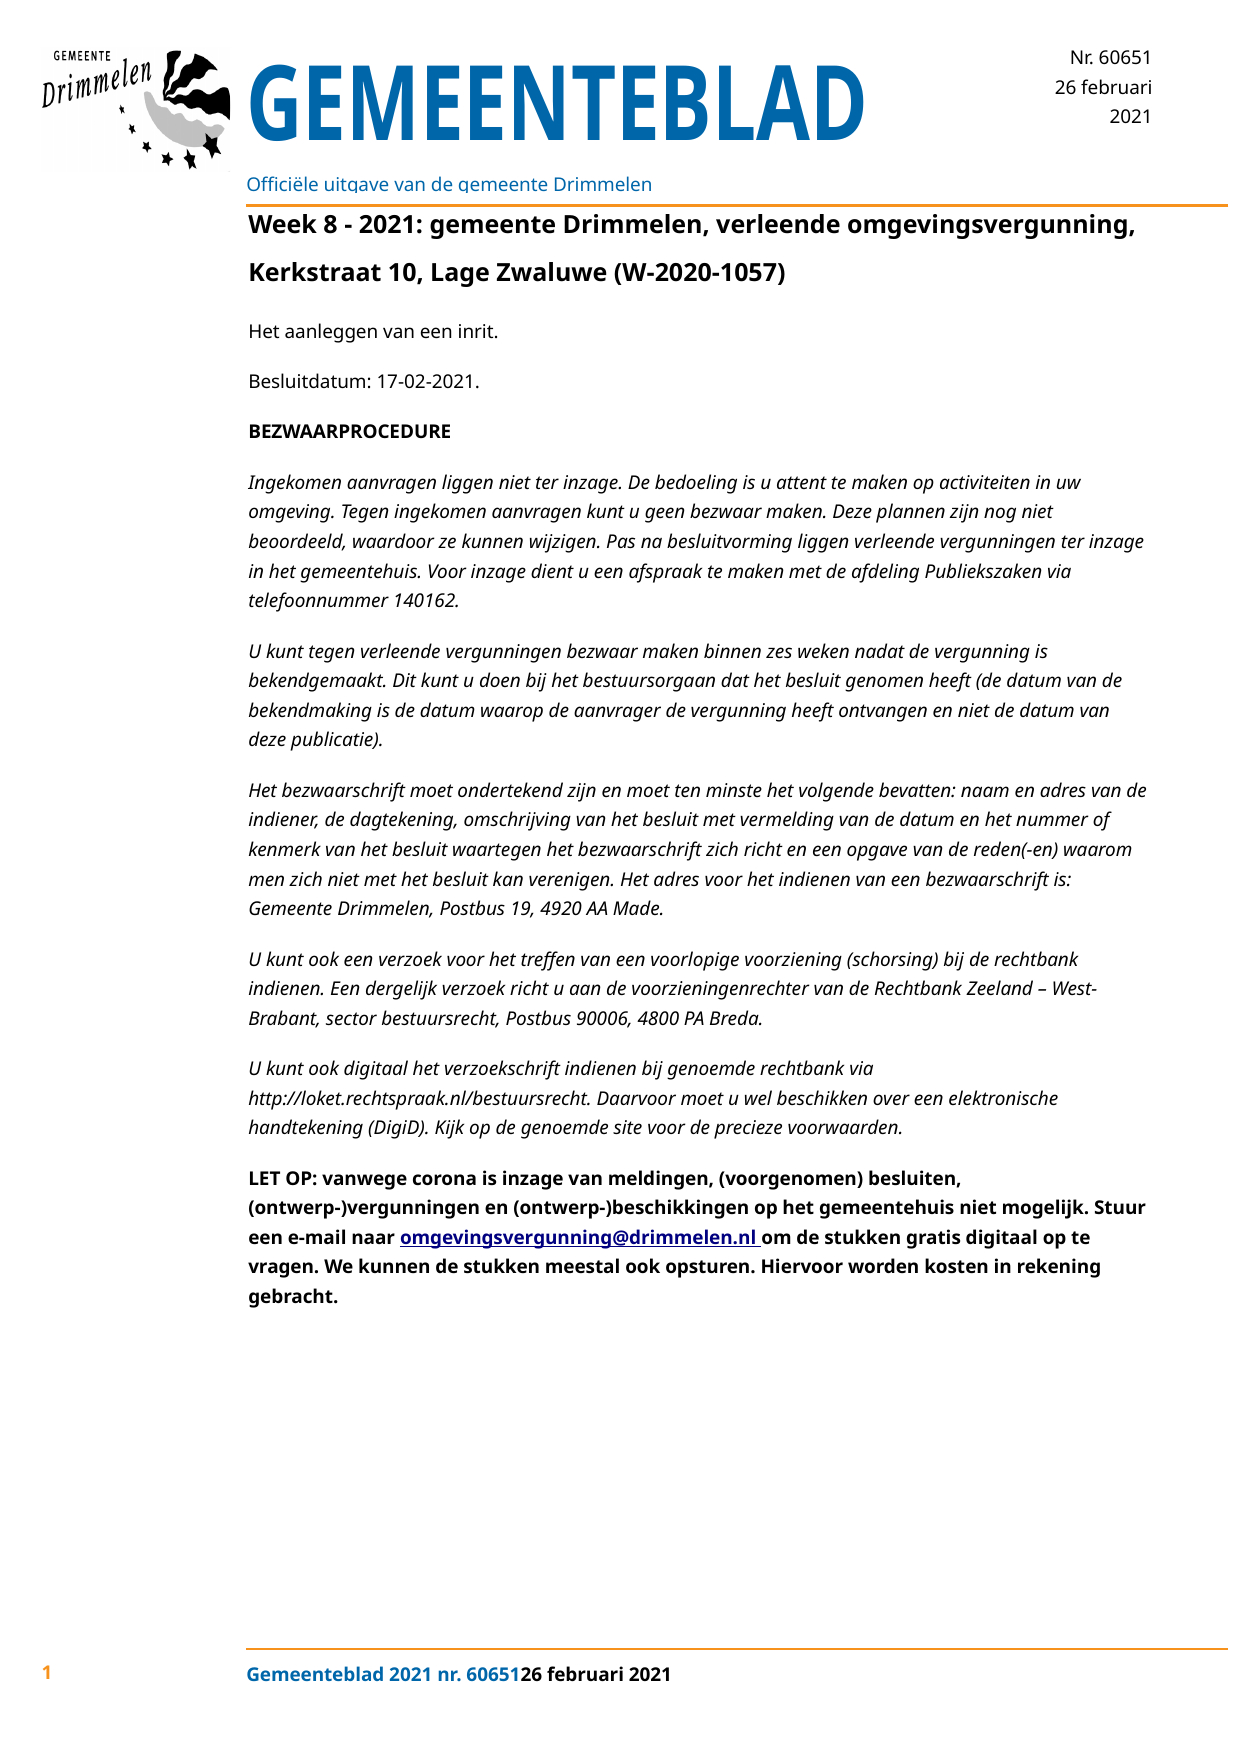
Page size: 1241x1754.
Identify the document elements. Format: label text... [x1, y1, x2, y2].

text U kunt ook een verzoek voor het treffen van een voorlopige voorziening (schorsing) bij de rechtbank indienen. Een dergelijk verzoek richt u aan de voorzieningenrechter van de Rechtbank Zeeland – West-Brabant, sector bestuursrecht, Postbus 90006, 4800 PA Breda. [248, 946, 1152, 1031]
text Ingekomen aanvragen liggen niet ter inzage. De bedoeling is u attent te maken op activiteiten in uw omgeving. Tegen ingekomen aanvragen kunt u geen bezwaar maken. Deze plannen zijn nog niet beoordeeld, waardoor ze kunnen wijzigen. Pas na besluitvorming liggen verleende vergunningen ter inzage in het gemeentehuis. Voor inzage dient u een afspraak te maken met de afdeling Publiekszaken via telefoonnummer 140162. [248, 469, 1152, 613]
text U kunt ook digitaal het verzoekschrift indienen bij genoemde rechtbank via http://loket.rechtspraak.nl/bestuursrecht. Daarvoor moet u wel beschikken over een elektronische handtekening (DigiD). Kijk op de genoemde site voor de precieze voorwaarden. [248, 1055, 1152, 1140]
text LET OP: vanwege corona is inzage van meldingen, (voorgenomen) besluiten, (ontwerp-)vergunningen en (ontwerp-)beschikkingen op het gemeentehuis niet mogelijk. Stuur een e-mail naar omgevingsvergunning@drimmelen.nl om de stukken gratis digitaal op te vragen. We kunnen de stukken meestal ook opsturen. Hiervoor worden kosten in rekening gebracht. [248, 1165, 1152, 1309]
picture [41, 47, 231, 172]
text BEZWAARPROCEDURE [248, 419, 1152, 444]
text U kunt tegen verleende vergunningen bezwaar maken binnen zes weken nadat de vergunning is bekendgemaakt. Dit kunt u doen bij het bestuursorgaan dat het besluit genomen heeft (de datum van de bekendmaking is de datum waarop de aanvrager de vergunning heeft ontvangen en niet de datum van deze publicatie). [248, 638, 1152, 752]
text Het bezwaarschrift moet ondertekend zijn en moet ten minste het volgende bevatten: naam en adres van de indiener, de dagtekening, omschrijving van het besluit met vermelding van de datum en het nummer of kenmerk van het besluit waartegen het bezwaarschrift zich richt en een opgave van de reden(-en) waarom men zich niet met het besluit kan verenigen. Het adres voor het indienen van een bezwaarschrift is: Gemeente Drimmelen, Postbus 19, 4920 AA Made. [248, 777, 1152, 921]
text Week 8 - 2021: gemeente Drimmelen, verleende omgevingsvergunning, Kerkstraat 10, Lage Zwaluwe (W-2020-1057) [248, 207, 1152, 288]
text Het aanleggen van een inrit. [248, 318, 1152, 344]
text Besluitdatum: 17-02-2021. [248, 368, 1152, 394]
